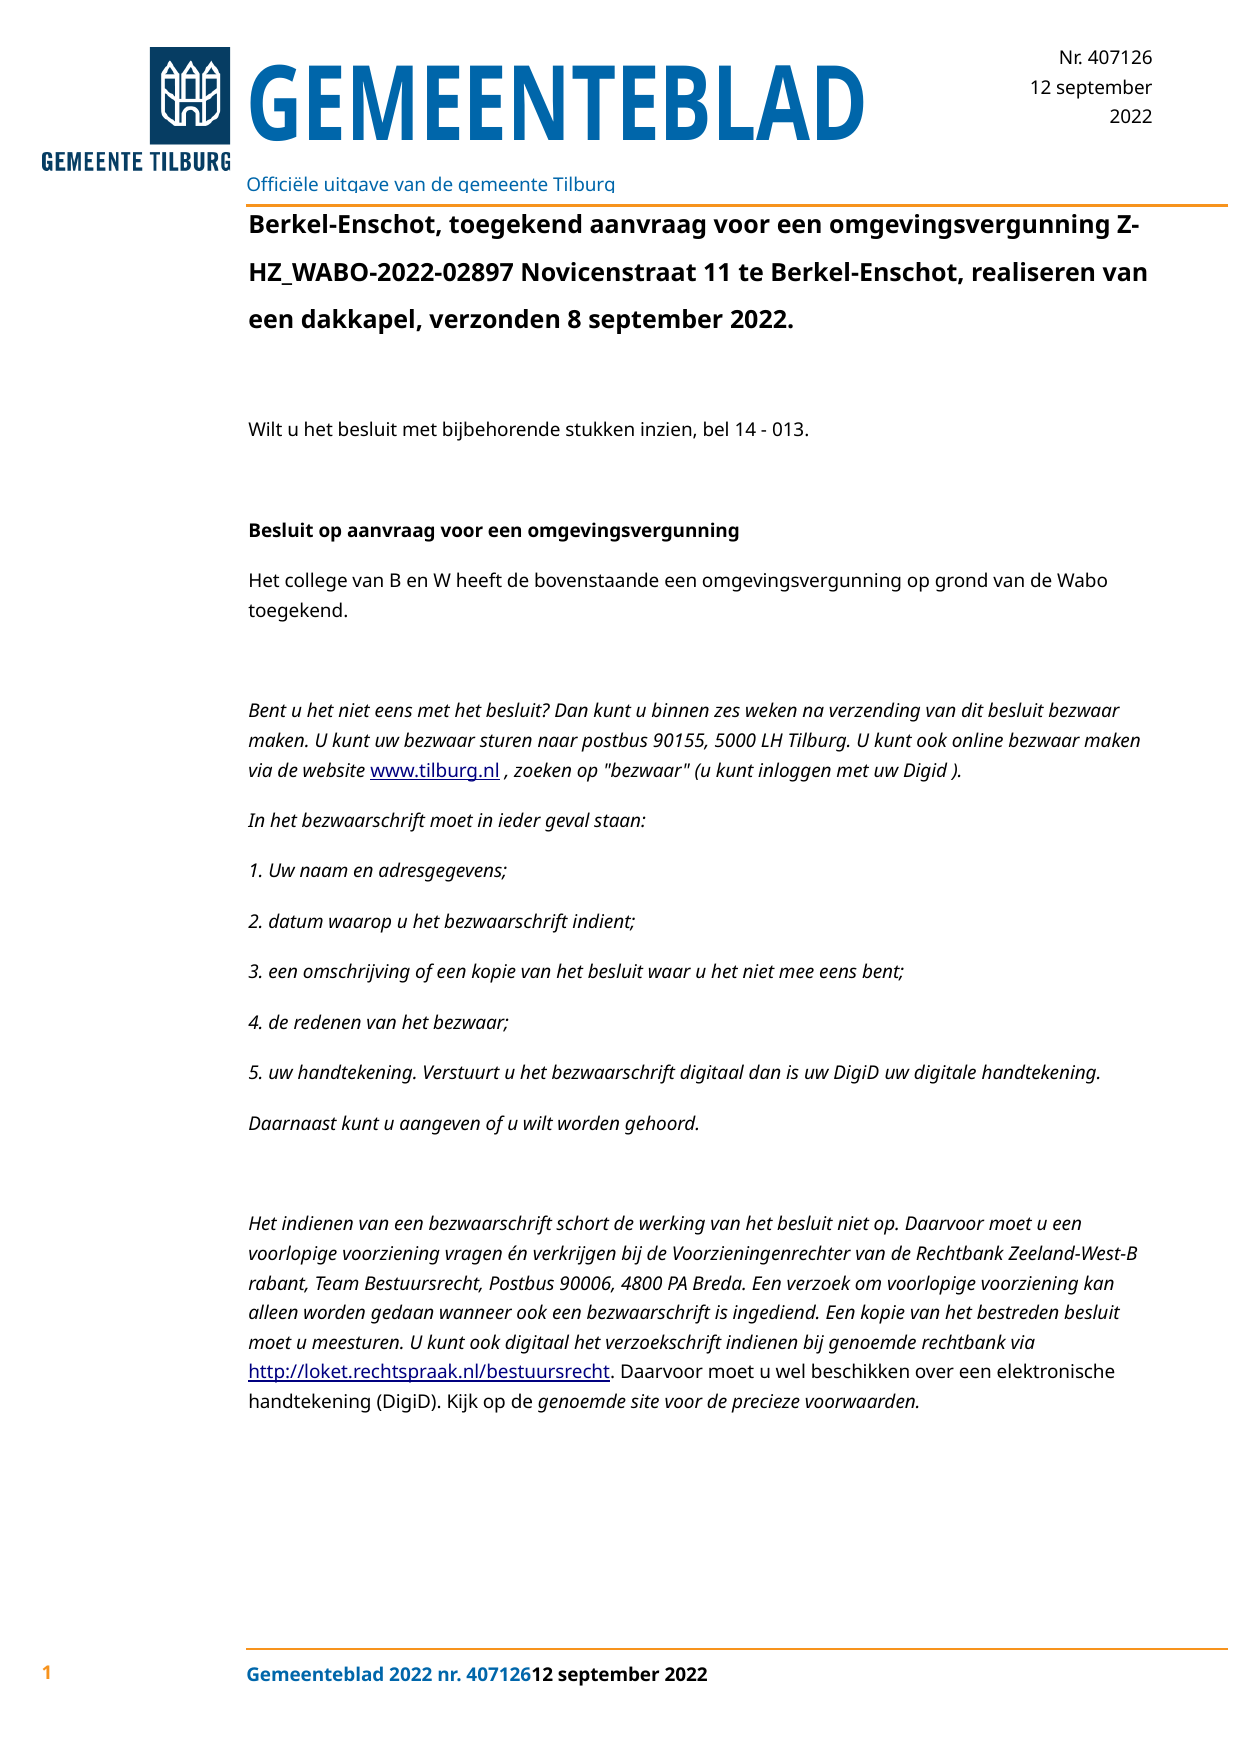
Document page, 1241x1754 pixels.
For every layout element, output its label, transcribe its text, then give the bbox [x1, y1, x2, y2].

text 2. datum waarop u het bezwaarschrift indient; [248, 908, 1152, 934]
text 1. Uw naam en adresgegevens; [248, 858, 1152, 883]
text Berkel-Enschot, toegekend aanvraag voor een omgevingsvergunning Z-HZ_WABO-2022-02897 Novicenstraat 11 te Berkel-Enschot, realiseren van een dakkapel, verzonden 8 september 2022. [248, 207, 1152, 336]
text In het bezwaarschrift moet in ieder geval staan: [248, 807, 1152, 833]
text Daarnaast kunt u aangeven of u wilt worden gehoord. [248, 1110, 1152, 1135]
text 5. uw handtekening. Verstuurt u het bezwaarschrift digitaal dan is uw DigiD uw digitale handtekening. [248, 1059, 1152, 1085]
text Het college van B en W heeft de bovenstaande een omgevingsvergunning op grond van de Wabo toegekend. [248, 567, 1152, 622]
text Bent u het niet eens met het besluit? Dan kunt u binnen zes weken na verzending van dit besluit bezwaar maken. U kunt uw bezwaar sturen naar postbus 90155, 5000 LH Tilburg. U kunt ook online bezwaar maken via de website www.tilburg.nl , zoeken op "bezwaar" (u kunt inloggen met uw Digid ). [248, 698, 1152, 782]
picture [41, 47, 231, 172]
text Besluit op aanvraag voor een omgevingsvergunning [248, 517, 1152, 542]
text 4. de redenen van het bezwaar; [248, 1009, 1152, 1034]
text Het indienen van een bezwaarschrift schort de werking van het besluit niet op. Daarvoor moet u een voorlopige voorziening vragen én verkrijgen bij de Voorzieningenrechter van de Rechtbank Zeeland-West-B rabant, Team Bestuursrecht, Postbus 90006, 4800 PA Breda. Een verzoek om voorlopige voorziening kan alleen worden gedaan wanneer ook een bezwaarschrift is ingediend. Een kopie van het bestreden besluit moet u meesturen. U kunt ook digitaal het verzoekschrift indienen bij genoemde rechtbank via http://loket.rechtspraak.nl/bestuursrecht. Daarvoor moet u wel beschikken over een elektronische handtekening (DigiD). Kijk op de genoemde site voor de precieze voorwaarden. [248, 1211, 1152, 1414]
text 3. een omschrijving of een kopie van het besluit waar u het niet mee eens bent; [248, 958, 1152, 984]
text Wilt u het besluit met bijbehorende stukken inzien, bel 14 - 013. [248, 416, 1152, 442]
